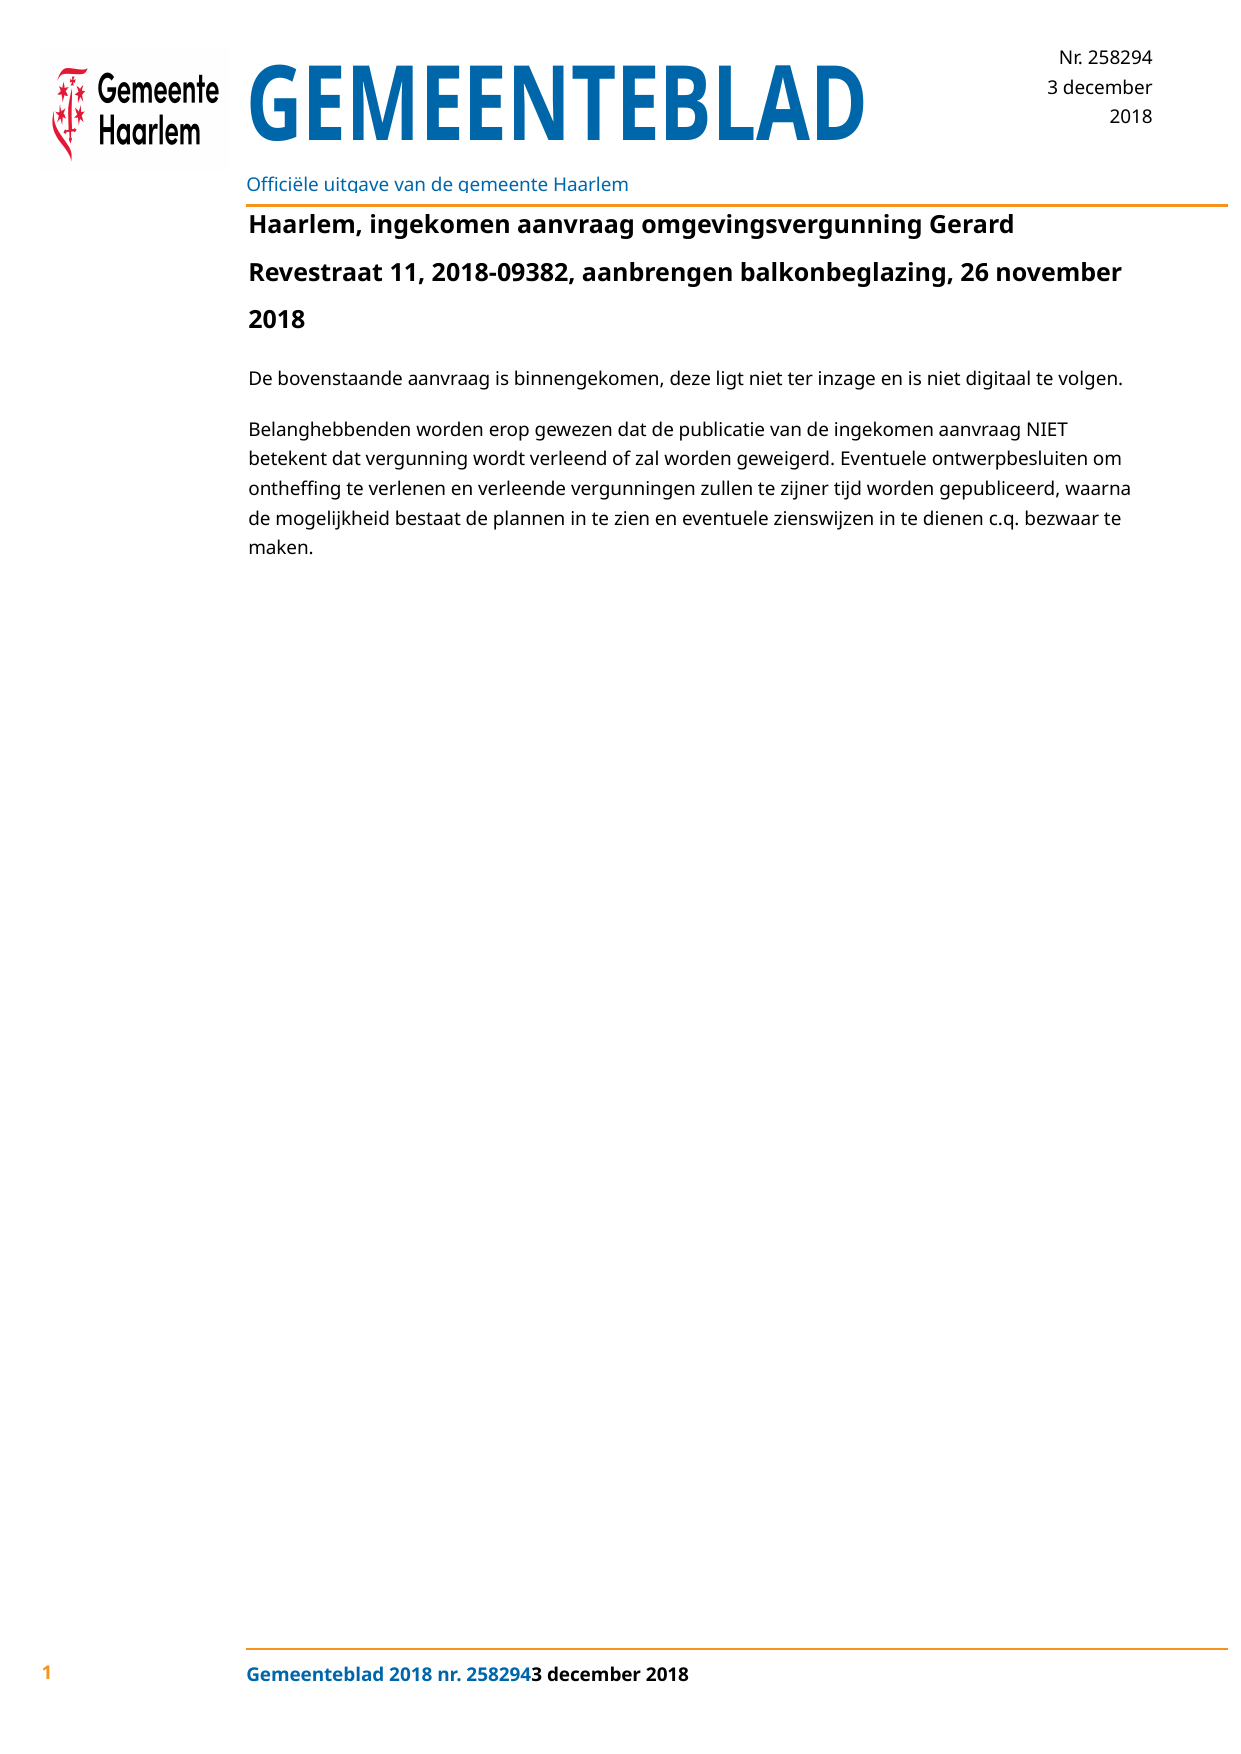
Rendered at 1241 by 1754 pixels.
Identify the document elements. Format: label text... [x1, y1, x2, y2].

picture [41, 47, 231, 172]
text Haarlem, ingekomen aanvraag omgevingsvergunning Gerard Revestraat 11, 2018-09382, aanbrengen balkonbeglazing, 26 november 2018 [248, 207, 1152, 336]
text Belanghebbenden worden erop gewezen dat de publicatie van de ingekomen aanvraag NIET betekent dat vergunning wordt verleend of zal worden geweigerd. Eventuele ontwerpbesluiten om ontheffing te verlenen en verleende vergunningen zullen te zijner tijd worden gepubliceerd, waarna de mogelijkheid bestaat de plannen in te zien en eventuele zienswijzen in te dienen c.q. bezwaar te maken. [248, 416, 1152, 560]
text De bovenstaande aanvraag is binnengekomen, deze ligt niet ter inzage en is niet digitaal te volgen. [248, 366, 1152, 391]
